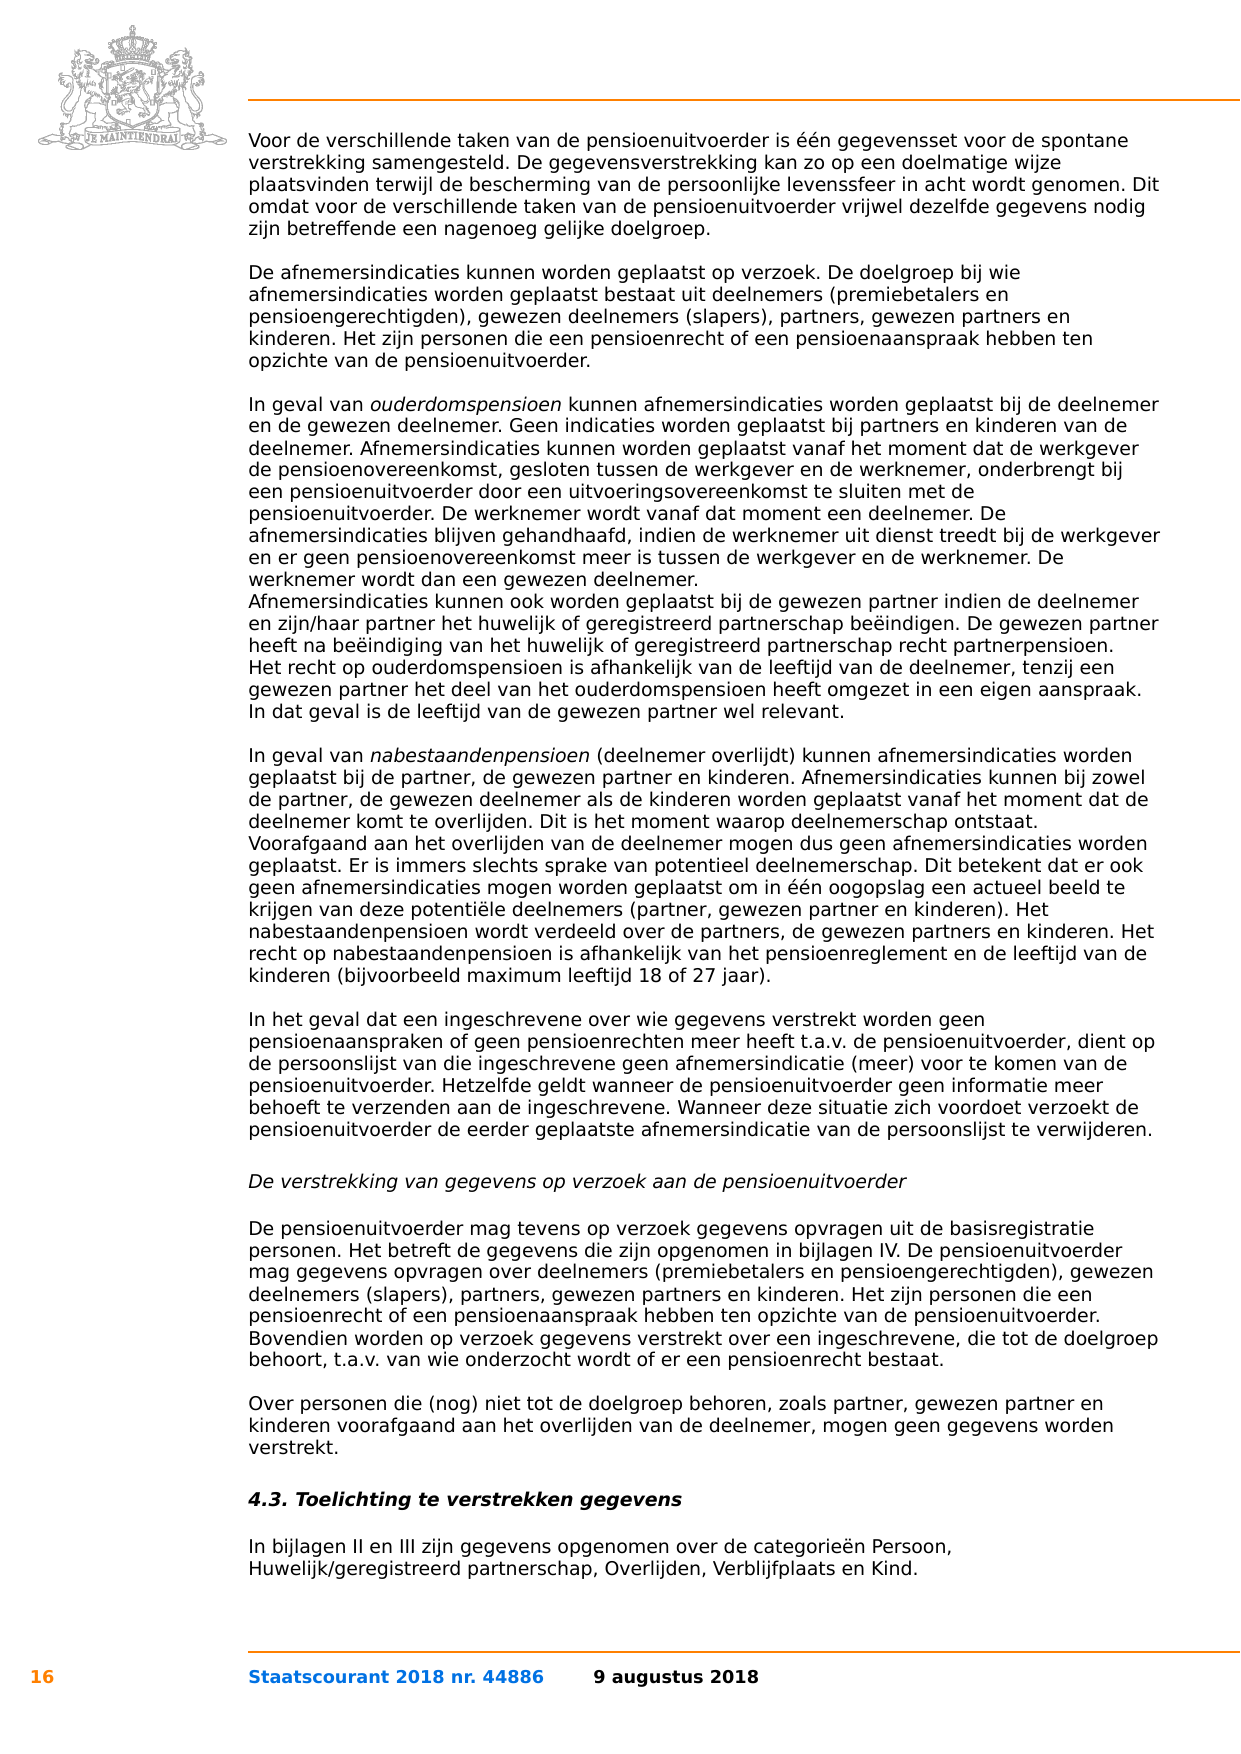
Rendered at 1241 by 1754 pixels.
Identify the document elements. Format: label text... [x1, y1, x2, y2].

text In geval van ouderdomspensioen kunnen afnemersindicaties worden geplaatst bij de deelnemer en de gewezen deelnemer. Geen indicaties worden geplaatst bij partners en kinderen van de deelnemer. Afnemersindicaties kunnen worden geplaatst vanaf het moment dat de werkgever de pensioenovereenkomst, gesloten tussen de werkgever en de werknemer, onderbrengt bij een pensioenuitvoerder door een uitvoeringsovereenkomst te sluiten met de pensioenuitvoerder. De werknemer wordt vanaf dat moment een deelnemer. De afnemersindicaties blijven gehandhaafd, indien de werknemer uit dienst treedt bij de werkgever en er geen pensioenovereenkomst meer is tussen de werkgever en de werknemer. De werknemer wordt dan een gewezen deelnemer. [248, 393, 1163, 591]
text De afnemersindicaties kunnen worden geplaatst op verzoek. De doelgroep bij wie afnemersindicaties worden geplaatst bestaat uit deelnemers (premiebetalers en pensioengerechtigden), gewezen deelnemers (slapers), partners, gewezen partners en kinderen. Het zijn personen die een pensioenrecht of een pensioenaanspraak hebben ten opzichte van de pensioenuitvoerder. [248, 262, 1163, 372]
text Afnemersindicaties kunnen ook worden geplaatst bij de gewezen partner indien de deelnemer en zijn/haar partner het huwelijk of geregistreerd partnerschap beëindigen. De gewezen partner heeft na beëindiging van het huwelijk of geregistreerd partnerschap recht partnerpensioen. [248, 591, 1163, 657]
subtitle De verstrekking van gegevens op verzoek aan de pensioenuitvoerder [248, 1171, 1163, 1192]
text Over personen die (nog) niet tot de doelgroep behoren, zoals partner, gewezen partner en kinderen voorafgaand aan het overlijden van de deelnemer, mogen geen gegevens worden verstrekt. [248, 1393, 1163, 1459]
subtitle 4.3. Toelichting te verstrekken gegevens [248, 1489, 1163, 1511]
text De pensioenuitvoerder mag tevens op verzoek gegevens opvragen uit de basisregistratie personen. Het betreft de gegevens die zijn opgenomen in bijlagen IV. De pensioenuitvoerder mag gegevens opvragen over deelnemers (premiebetalers en pensioengerechtigden), gewezen deelnemers (slapers), partners, gewezen partners en kinderen. Het zijn personen die een pensioenrecht of een pensioenaanspraak hebben ten opzichte van de pensioenuitvoerder. Bovendien worden op verzoek gegevens verstrekt over een ingeschrevene, die tot de doelgroep behoort, t.a.v. van wie onderzocht wordt of er een pensioenrecht bestaat. [248, 1217, 1163, 1371]
text Voor de verschillende taken van de pensioenuitvoerder is één gegevensset voor de spontane verstrekking samengesteld. De gegevensverstrekking kan zo op een doelmatige wijze plaatsvinden terwijl de bescherming van de persoonlijke levenssfeer in acht wordt genomen. Dit omdat voor de verschillende taken van de pensioenuitvoerder vrijwel dezelfde gegevens nodig zijn betreffende een nagenoeg gelijke doelgroep. [248, 130, 1163, 240]
text In bijlagen II en III zijn gegevens opgenomen over de categorieën Persoon, Huwelijk/geregistreerd partnerschap, Overlijden, Verblijfplaats en Kind. [248, 1536, 1163, 1580]
text In het geval dat een ingeschrevene over wie gegevens verstrekt worden geen pensioenaanspraken of geen pensioenrechten meer heeft t.a.v. de pensioenuitvoerder, dient op de persoonslijst van die ingeschrevene geen afnemersindicatie (meer) voor te komen van de pensioenuitvoerder. Hetzelfde geldt wanneer de pensioenuitvoerder geen informatie meer behoeft te verzenden aan de ingeschrevene. Wanneer deze situatie zich voordoet verzoekt de pensioenuitvoerder de eerder geplaatste afnemersindicatie van de persoonslijst te verwijderen. [248, 1009, 1163, 1141]
picture [38, 25, 227, 150]
text In geval van nabestaandenpensioen (deelnemer overlijdt) kunnen afnemersindicaties worden geplaatst bij de partner, de gewezen partner en kinderen. Afnemersindicaties kunnen bij zowel de partner, de gewezen deelnemer als de kinderen worden geplaatst vanaf het moment dat de deelnemer komt te overlijden. Dit is het moment waarop deelnemerschap ontstaat. Voorafgaand aan het overlijden van de deelnemer mogen dus geen afnemersindicaties worden geplaatst. Er is immers slechts sprake van potentieel deelnemerschap. Dit betekent dat er ook geen afnemersindicaties mogen worden geplaatst om in één oogopslag een actueel beeld te krijgen van deze potentiële deelnemers (partner, gewezen partner en kinderen). Het nabestaandenpensioen wordt verdeeld over de partners, de gewezen partners en kinderen. Het recht op nabestaandenpensioen is afhankelijk van het pensioenreglement en de leeftijd van de kinderen (bijvoorbeeld maximum leeftijd 18 of 27 jaar). [248, 745, 1163, 987]
text Het recht op ouderdomspensioen is afhankelijk van de leeftijd van de deelnemer, tenzij een gewezen partner het deel van het ouderdomspensioen heeft omgezet in een eigen aanspraak. In dat geval is de leeftijd van de gewezen partner wel relevant. [248, 657, 1163, 723]
